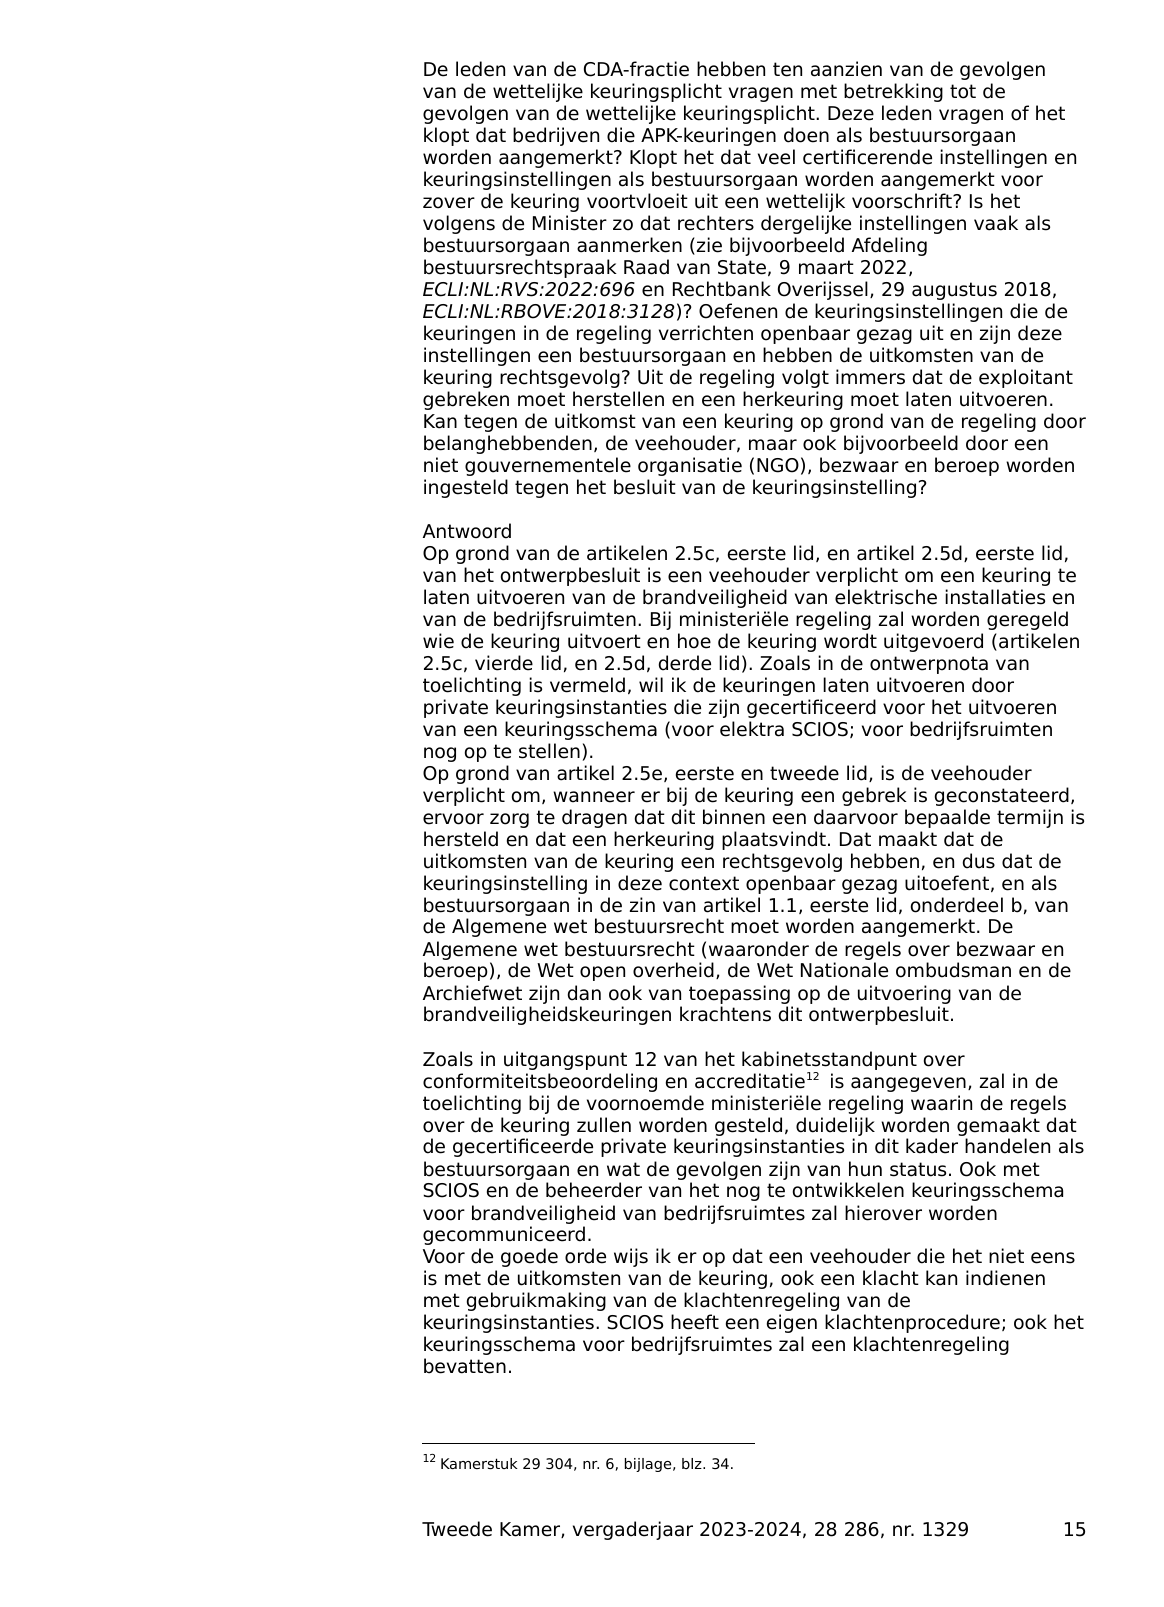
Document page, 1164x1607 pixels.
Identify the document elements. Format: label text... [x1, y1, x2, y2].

text Op grond van de artikelen 2.5c, eerste lid, en artikel 2.5d, eerste lid, van het ontwerpbesluit is een veehouder verplicht om een keuring te laten uitvoeren van de brandveiligheid van elektrische installaties en van de bedrijfsruimten. Bij ministeriële regeling zal worden geregeld wie de keuring uitvoert en hoe de keuring wordt uitgevoerd (artikelen 2.5c, vierde lid, en 2.5d, derde lid). Zoals in de ontwerpnota van toelichting is vermeld, wil ik de keuringen laten uitvoeren door private keuringsinstanties die zijn gecertificeerd voor het uitvoeren van een keuringsschema (voor elektra SCIOS; voor bedrijfsruimten nog op te stellen). [422, 543, 1087, 763]
text Kamerstuk 29 304, nr. 6, bijlage, blz. 34. [422, 1452, 1087, 1474]
text De leden van de CDA-fractie hebben ten aanzien van de gevolgen van de wettelijke keuringsplicht vragen met betrekking tot de gevolgen van de wettelijke keuringsplicht. Deze leden vragen of het klopt dat bedrijven die APK-keuringen doen als bestuursorgaan worden aangemerkt? Klopt het dat veel certificerende instellingen en keuringsinstellingen als bestuursorgaan worden aangemerkt voor zover de keuring voortvloeit uit een wettelijk voorschrift? Is het volgens de Minister zo dat rechters dergelijke instellingen vaak als bestuursorgaan aanmerken (zie bijvoorbeeld Afdeling bestuursrechtspraak Raad van State, 9 maart 2022, ECLI:NL:RVS:2022:696 en Rechtbank Overijssel, 29 augustus 2018, ECLI:NL:RBOVE:2018:3128)? Oefenen de keuringsinstellingen die de keuringen in de regeling verrichten openbaar gezag uit en zijn deze instellingen een bestuursorgaan en hebben de uitkomsten van de keuring rechtsgevolg? Uit de regeling volgt immers dat de exploitant gebreken moet herstellen en een herkeuring moet laten uitvoeren. Kan tegen de uitkomst van een keuring op grond van de regeling door belanghebbenden, de veehouder, maar ook bijvoorbeeld door een niet gouvernementele organisatie (NGO), bezwaar en beroep worden ingesteld tegen het besluit van de keuringsinstelling? [422, 59, 1087, 499]
text Voor de goede orde wijs ik er op dat een veehouder die het niet eens is met de uitkomsten van de keuring, ook een klacht kan indienen met gebruikmaking van de klachtenregeling van de keuringsinstanties. SCIOS heeft een eigen klachtenprocedure; ook het keuringsschema voor bedrijfsruimtes zal een klachtenregeling bevatten. [422, 1246, 1087, 1378]
text Zoals in uitgangspunt 12 van het kabinetsstandpunt over conformiteitsbeoordeling en accreditatie is aangegeven, zal in de toelichting bij de voornoemde ministeriële regeling waarin de regels over de keuring zullen worden gesteld, duidelijk worden gemaakt dat de gecertificeerde private keuringsinstanties in dit kader handelen als bestuursorgaan en wat de gevolgen zijn van hun status. Ook met SCIOS en de beheerder van het nog te ontwikkelen keuringsschema voor brandveiligheid van bedrijfsruimtes zal hierover worden gecommuniceerd. [422, 1048, 1087, 1246]
text Op grond van artikel 2.5e, eerste en tweede lid, is de veehouder verplicht om, wanneer er bij de keuring een gebrek is geconstateerd, ervoor zorg te dragen dat dit binnen een daarvoor bepaalde termijn is hersteld en dat een herkeuring plaatsvindt. Dat maakt dat de uitkomsten van de keuring een rechtsgevolg hebben, en dus dat de keuringsinstelling in deze context openbaar gezag uitoefent, en als bestuursorgaan in de zin van artikel 1.1, eerste lid, onderdeel b, van de Algemene wet bestuursrecht moet worden aangemerkt. De Algemene wet bestuursrecht (waaronder de regels over bezwaar en beroep), de Wet open overheid, de Wet Nationale ombudsman en de Archiefwet zijn dan ook van toepassing op de uitvoering van de brandveiligheidskeuringen krachtens dit ontwerpbesluit. [422, 763, 1087, 1026]
text Antwoord [422, 521, 1087, 543]
